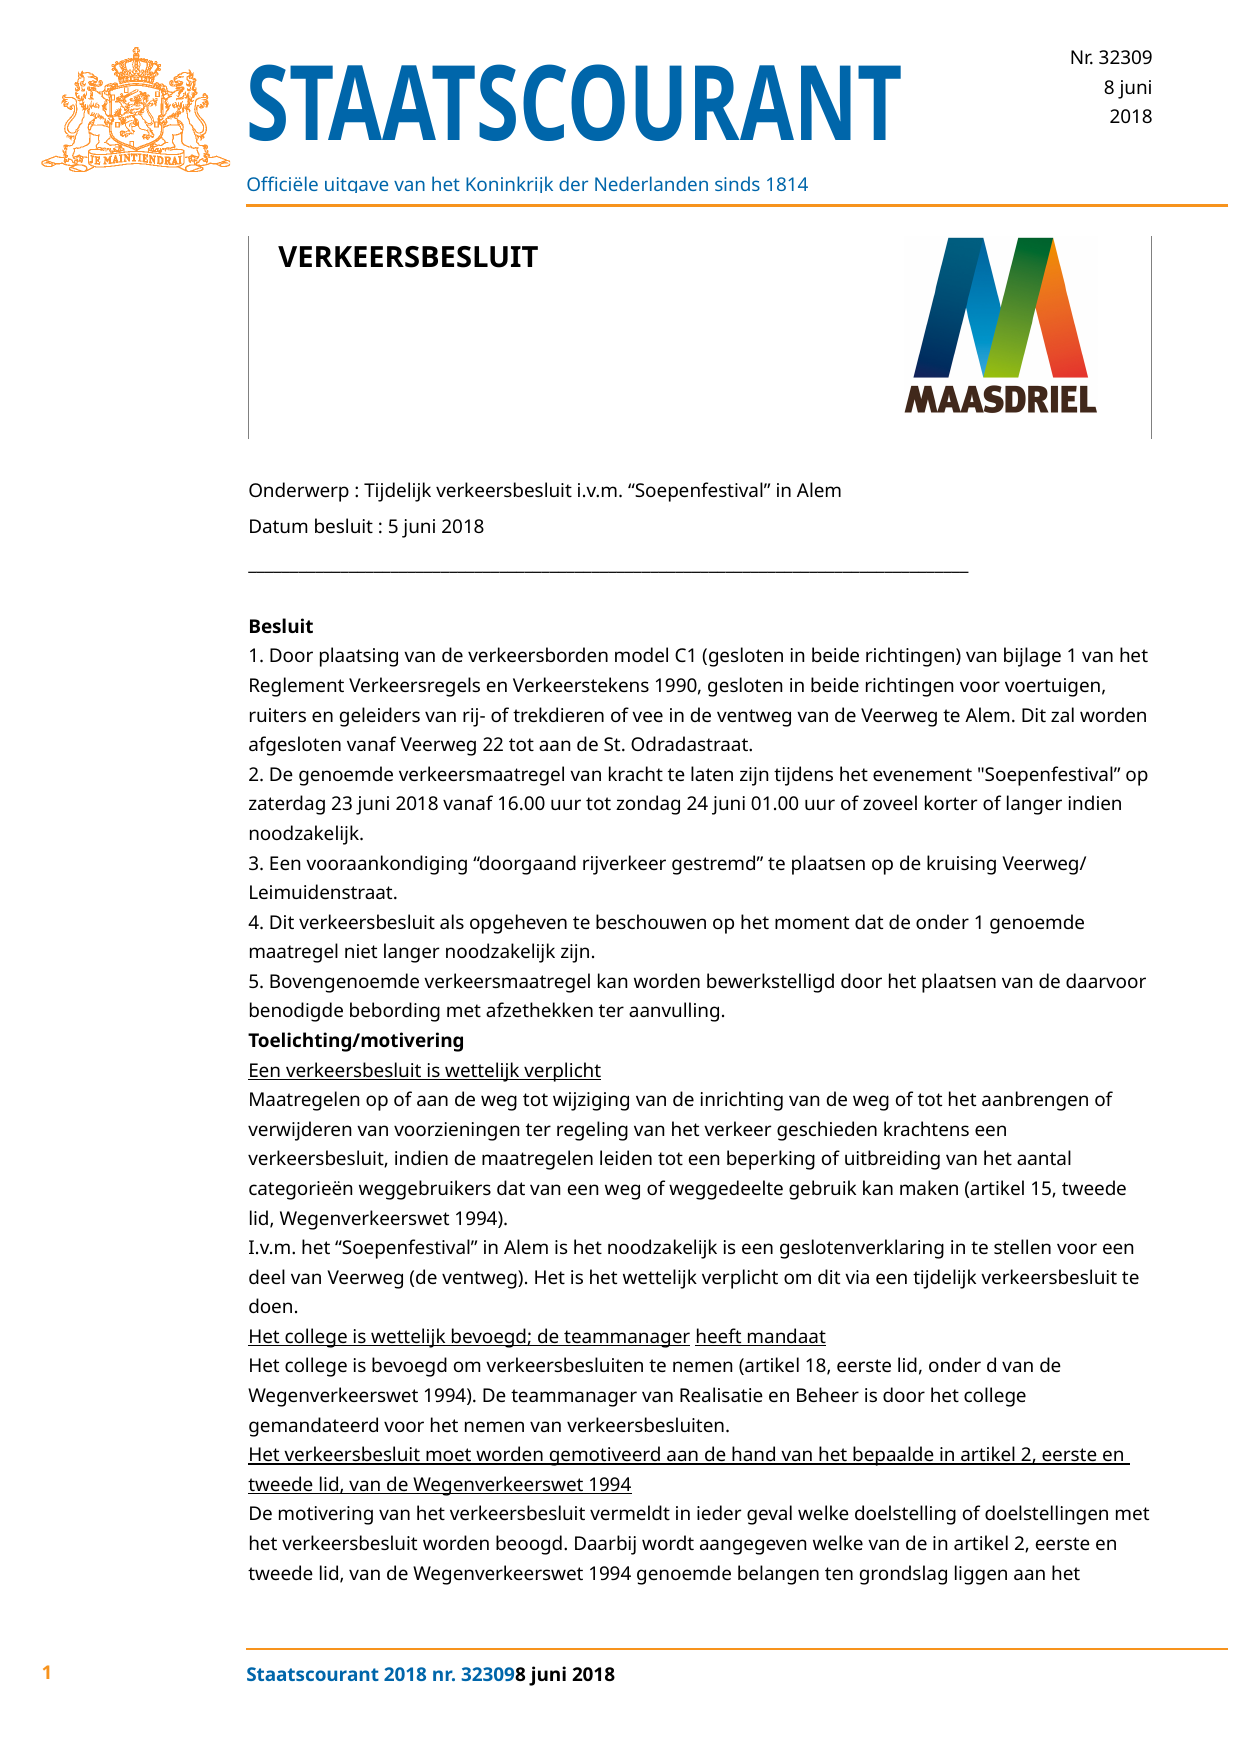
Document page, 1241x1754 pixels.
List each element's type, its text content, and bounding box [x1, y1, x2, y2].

text De motivering van het verkeersbesluit vermeldt in ieder geval welke doelstelling of doelstellingen met het verkeersbesluit worden beoogd. Daarbij wordt aangegeven welke van de in artikel 2, eerste en tweede lid, van de Wegenverkeerswet 1994 genoemde belangen ten grondslag liggen aan het [248, 1501, 1152, 1585]
table_header [1098, 236, 1151, 413]
text Een verkeersbesluit is wettelijk verplicht [248, 1057, 1152, 1082]
text Besluit [248, 613, 1152, 639]
text 1. Door plaatsing van de verkeersborden model C1 (gesloten in beide richtingen) van bijlage 1 van het Reglement Verkeersregels en Verkeerstekens 1990, gesloten in beide richtingen voor voertuigen, ruiters en geleiders van rij- of trekdieren of vee in de ventweg van de Veerweg te Alem. Dit zal worden afgesloten vanaf Veerweg 22 tot aan de St. Odradastraat. [248, 643, 1152, 757]
text 3. Een vooraankondiging “doorgaand rijverkeer gestremd” te plaatsen op de kruising Veerweg/ [248, 850, 1152, 875]
text I.v.m. het “Soepenfestival” in Alem is het noodzakelijk is een geslotenverklaring in te stellen voor een deel van Veerweg (de ventweg). Het is het wettelijk verplicht om dit via een tijdelijk verkeersbesluit te doen. [248, 1234, 1152, 1319]
text Datum besluit : 5 juni 2018 [248, 514, 1152, 539]
text ______________________________________________________________________________________ [248, 550, 1152, 576]
table_header [850, 236, 903, 413]
text Het verkeersbesluit moet worden gemotiveerd aan de hand van het bepaalde in artikel 2, eerste en tweede lid, van de Wegenverkeerswet 1994 [248, 1441, 1152, 1497]
text Het college is bevoegd om verkeersbesluiten te nemen (artikel 18, eerste lid, onder d van de Wegenverkeerswet 1994). De teammanager van Realisatie en Beheer is door het college gemandateerd voor het nemen van verkeersbesluiten. [248, 1353, 1152, 1437]
text Leimuidenstraat. [248, 879, 1152, 905]
table_header VERKEERSBESLUIT [249, 236, 850, 439]
text 4. Dit verkeersbesluit als opgeheven te beschouwen op het moment dat de onder 1 genoemde maatregel niet langer noodzakelijk zijn. [248, 909, 1152, 964]
text Onderwerp : Tijdelijk verkeersbesluit i.v.m. “Soepenfestival” in Alem [248, 477, 1152, 503]
table_header [850, 414, 1151, 439]
picture [903, 236, 1098, 414]
text Toelichting/motivering [248, 1027, 1152, 1053]
text 5. Bovengenoemde verkeersmaatregel kan worden bewerkstelligd door het plaatsen van de daarvoor benodigde bebording met afzethekken ter aanvulling. [248, 968, 1152, 1023]
text Het college is wettelijk bevoegd; de teammanager heeft mandaat [248, 1323, 1152, 1349]
text 2. De genoemde verkeersmaatregel van kracht te laten zijn tijdens het evenement "Soepenfestival” op zaterdag 23 juni 2018 vanaf 16.00 uur tot zondag 24 juni 01.00 uur of zoveel korter of langer indien noodzakelijk. [248, 761, 1152, 846]
text Maatregelen op of aan de weg tot wijziging van de inrichting van de weg of tot het aanbrengen of verwijderen van voorzieningen ter regeling van het verkeer geschieden krachtens een verkeersbesluit, indien de maatregelen leiden tot een beperking of uitbreiding van het aantal categorieën weggebruikers dat van een weg of weggedeelte gebruik kan maken (artikel 15, tweede lid, Wegenverkeerswet 1994). [248, 1086, 1152, 1230]
picture [41, 47, 231, 172]
